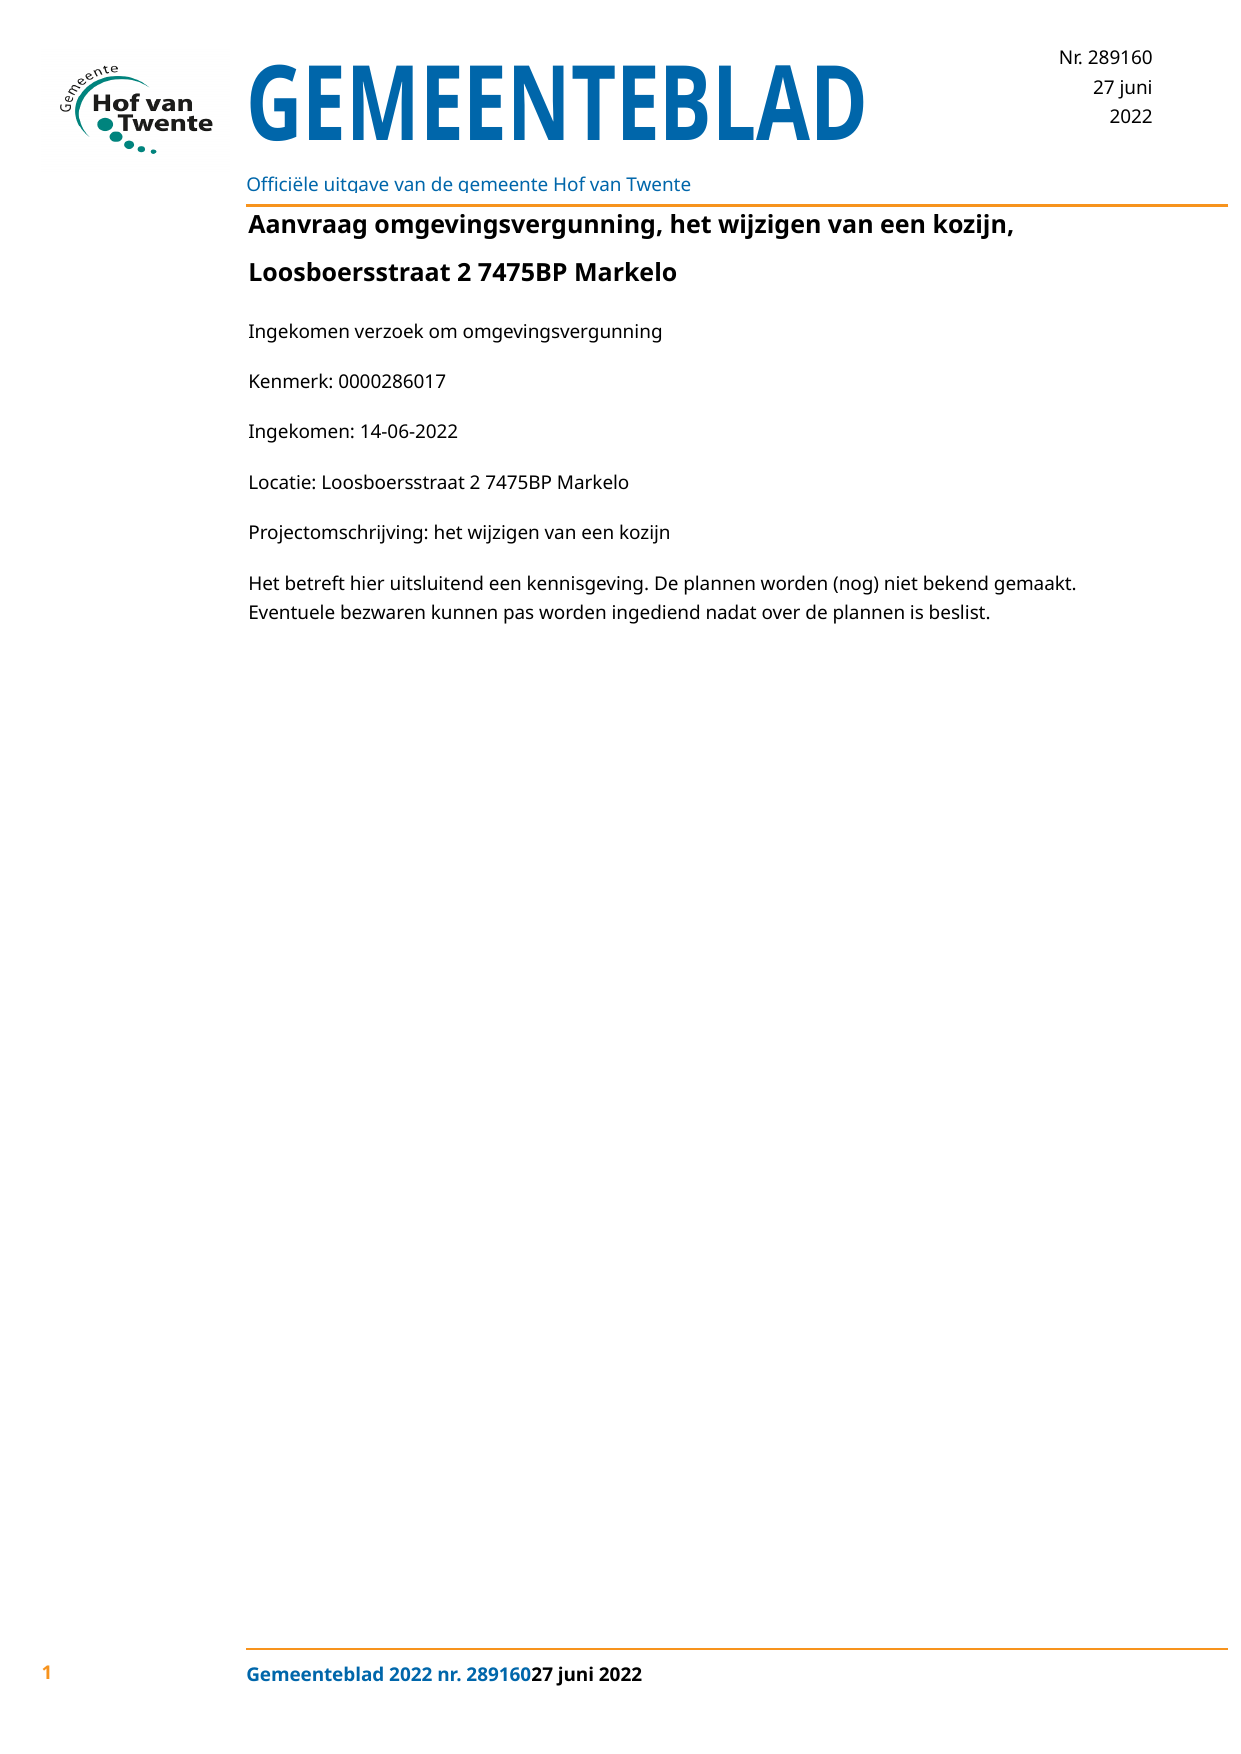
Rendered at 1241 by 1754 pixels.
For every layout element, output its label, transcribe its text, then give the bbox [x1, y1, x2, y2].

text Kenmerk: 0000286017 [248, 368, 1152, 394]
text Locatie: Loosboersstraat 2 7475BP Markelo [248, 469, 1152, 495]
text Projectomschrijving: het wijzigen van een kozijn [248, 519, 1152, 545]
text Ingekomen verzoek om omgevingsvergunning [248, 318, 1152, 344]
text Aanvraag omgevingsvergunning, het wijzigen van een kozijn, Loosboersstraat 2 7475BP Markelo [248, 207, 1152, 288]
text Het betreft hier uitsluitend een kennisgeving. De plannen worden (nog) niet bekend gemaakt. Eventuele bezwaren kunnen pas worden ingediend nadat over de plannen is beslist. [248, 570, 1152, 625]
picture [41, 47, 231, 172]
text Ingekomen: 14-06-2022 [248, 419, 1152, 444]
